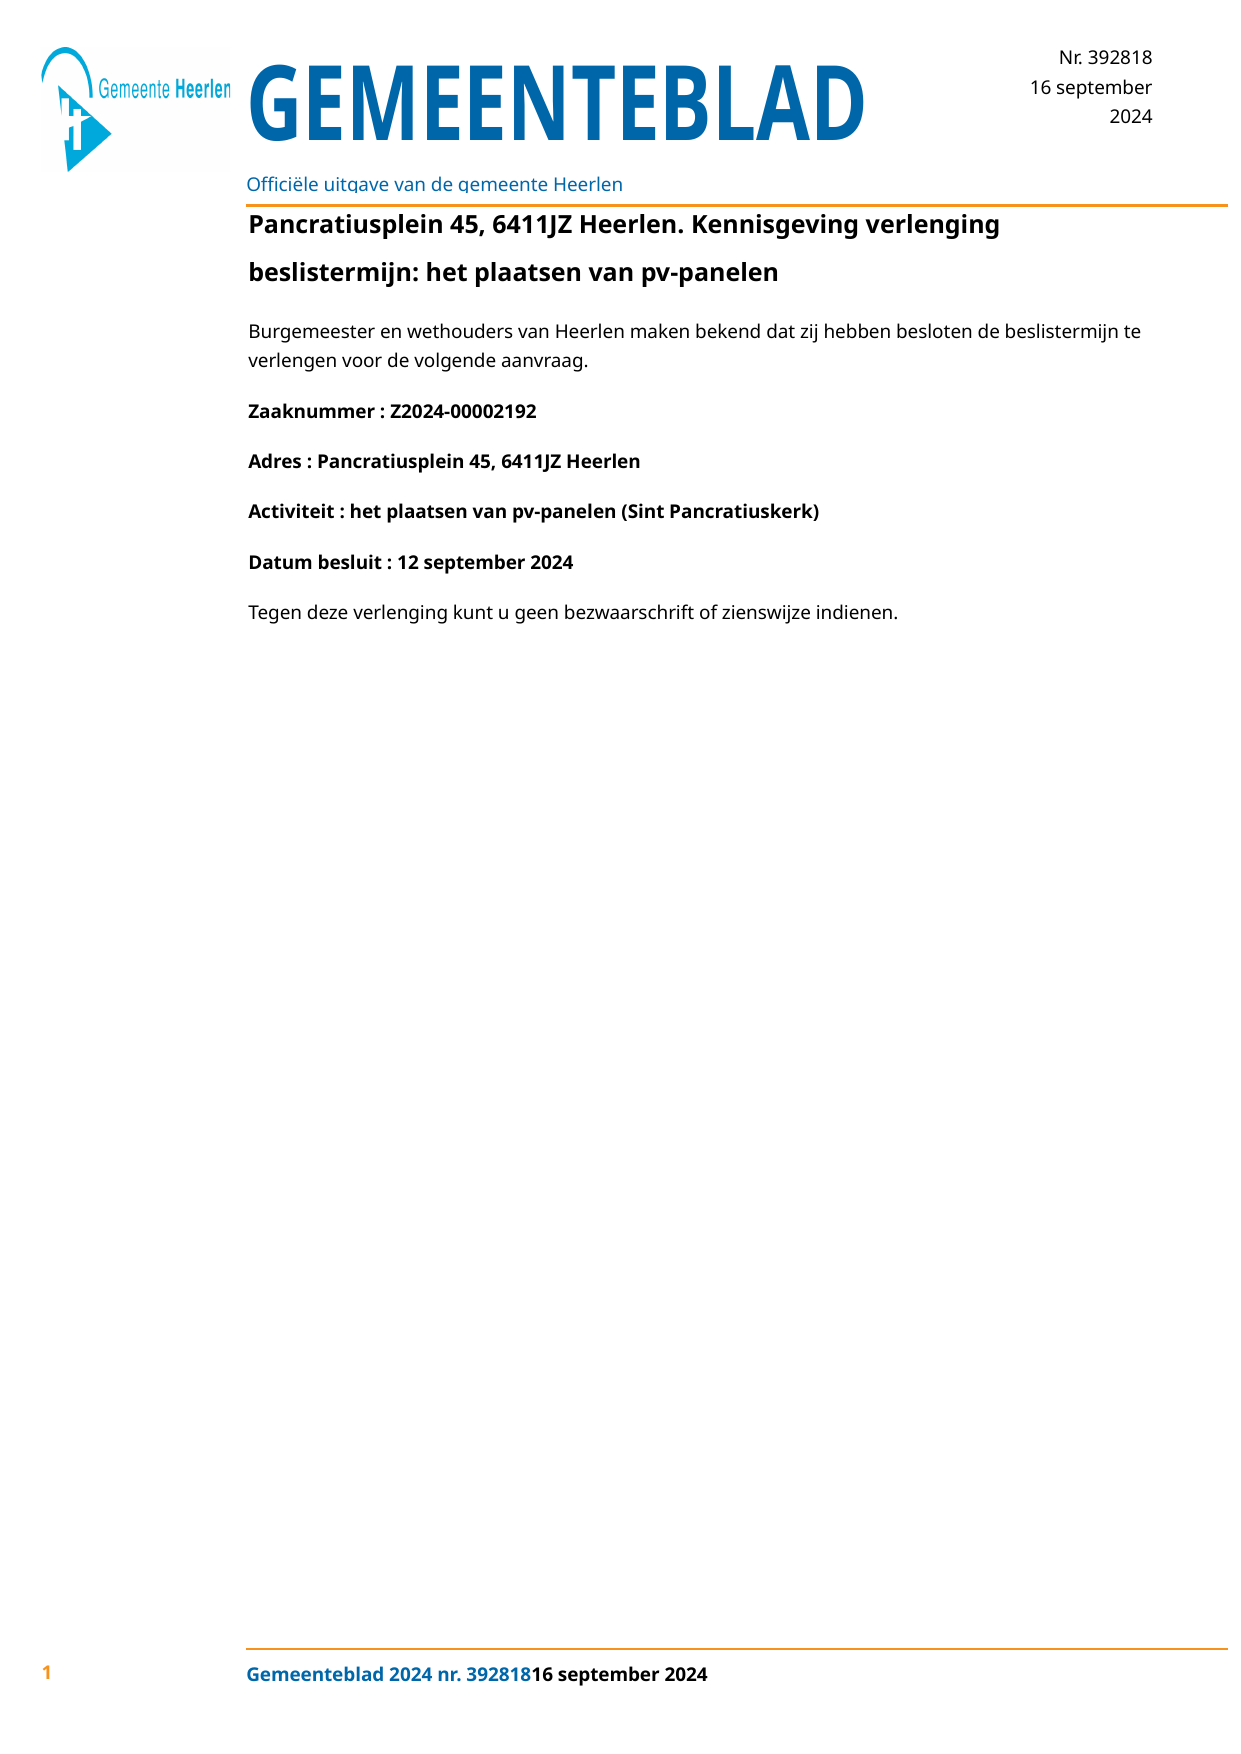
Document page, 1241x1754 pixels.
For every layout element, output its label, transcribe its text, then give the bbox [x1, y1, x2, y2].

text Adres : Pancratiusplein 45, 6411JZ Heerlen [248, 448, 1152, 474]
text Pancratiusplein 45, 6411JZ Heerlen. Kennisgeving verlenging beslistermijn: het plaatsen van pv-panelen [248, 207, 1152, 288]
text Burgemeester en wethouders van Heerlen maken bekend dat zij hebben besloten de beslistermijn te verlengen voor de volgende aanvraag. [248, 318, 1152, 373]
text Tegen deze verlenging kunt u geen bezwaarschrift of zienswijze indienen. [248, 599, 1152, 625]
text Activiteit : het plaatsen van pv-panelen (Sint Pancratiuskerk) [248, 499, 1152, 524]
picture [41, 47, 59, 70]
text Datum besluit : 12 september 2024 [248, 549, 1152, 575]
picture [41, 47, 231, 172]
text Zaaknummer : Z2024-00002192 [248, 398, 1152, 424]
